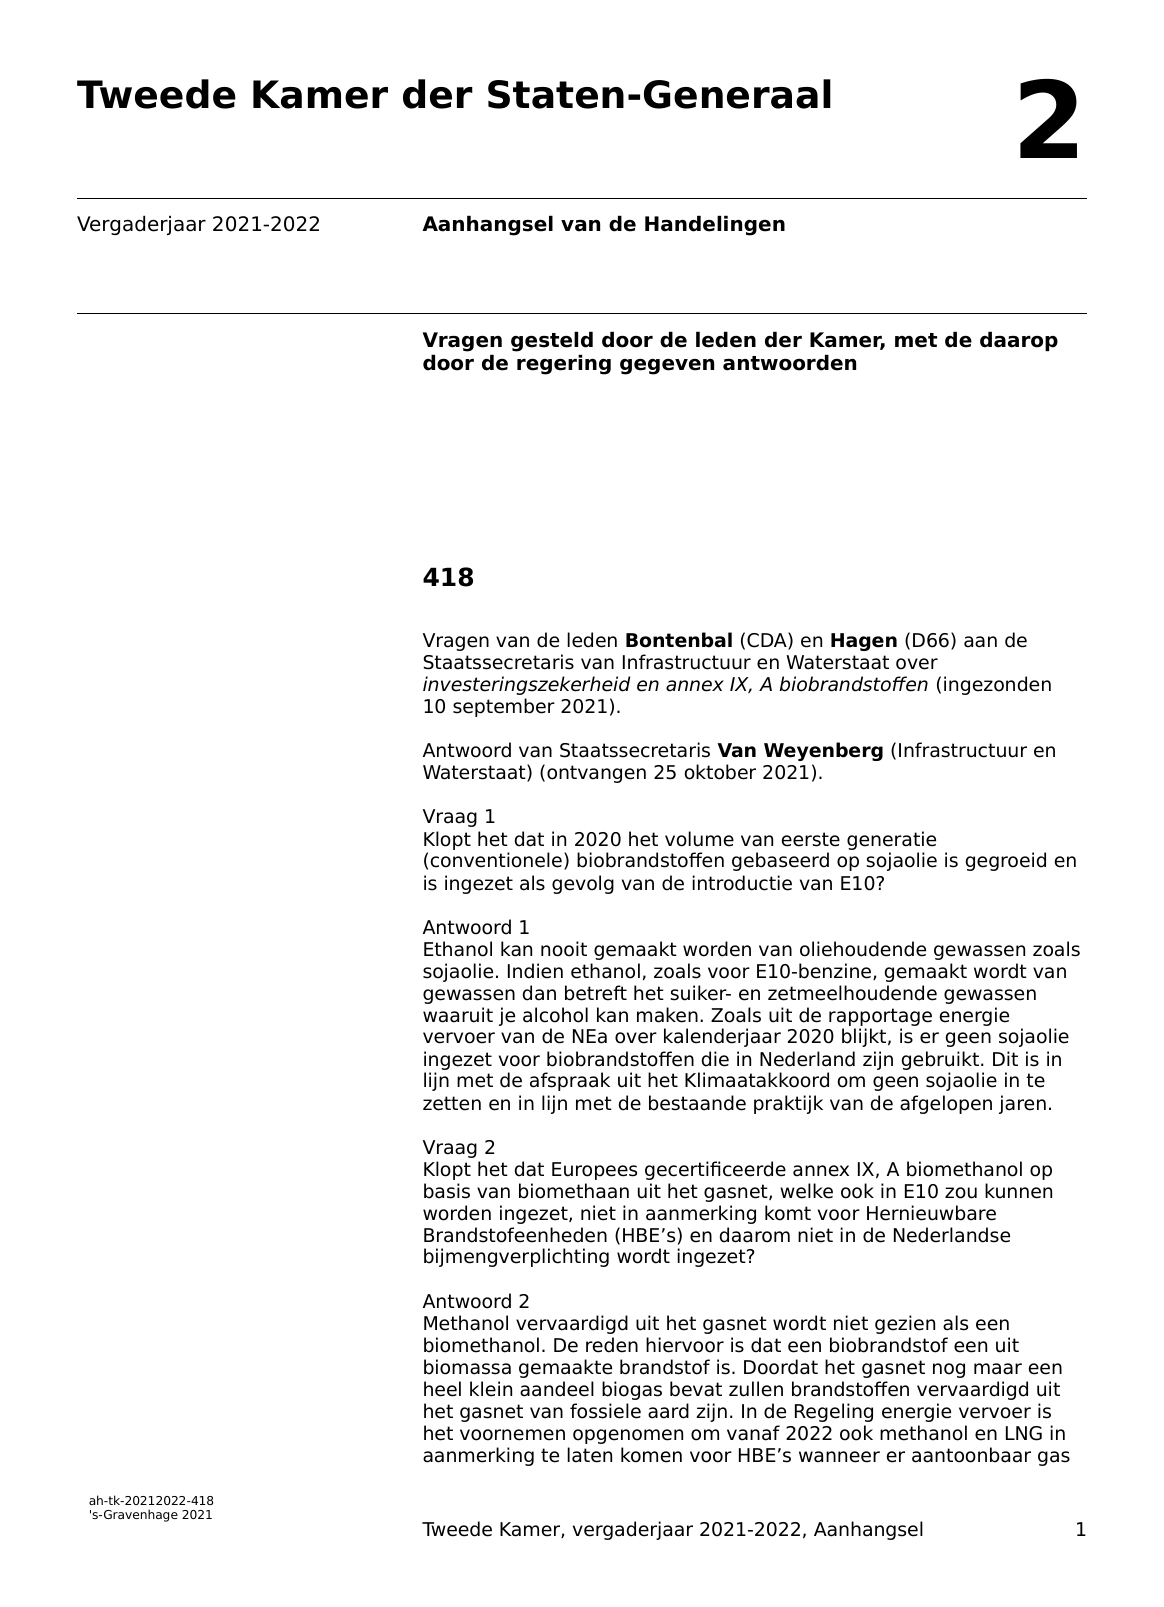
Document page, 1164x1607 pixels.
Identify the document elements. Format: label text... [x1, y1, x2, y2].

table_cell Aanhangsel van de Handelingen [422, 199, 1087, 313]
text Antwoord 1 [422, 917, 1087, 938]
table_cell Vragen gesteld door de leden der Kamer, met de daarop door de regering gegeven antwoorden [422, 314, 1087, 375]
text Methanol vervaardigd uit het gasnet wordt niet gezien als een biomethanol. De reden hiervoor is dat een biobrandstof een uit biomassa gemaakte brandstof is. Doordat het gasnet nog maar een heel klein aandeel biogas bevat zullen brandstoffen vervaardigd uit het gasnet van fossiele aard zijn. In de Regeling energie vervoer is het voornemen opgenomen om vanaf 2022 ook methanol en LNG in aanmerking te laten komen voor HBE’s wanneer er aantoonbaar gas [422, 1313, 1087, 1466]
text Ethanol kan nooit gemaakt worden van oliehoudende gewassen zoals sojaolie. Indien ethanol, zoals voor E10-benzine, gemaakt wordt van gewassen dan betreft het suiker- en zetmeelhoudende gewassen waaruit je alcohol kan maken. Zoals uit de rapportage energie vervoer van de NEa over kalenderjaar 2020 blijkt, is er geen sojaolie ingezet voor biobrandstoffen die in Nederland zijn gebruikt. Dit is in lijn met de afspraak uit het Klimaatakkoord om geen sojaolie in te zetten en in lijn met de bestaande praktijk van de afgelopen jaren. [422, 938, 1087, 1114]
table_cell [77, 314, 422, 375]
text Antwoord 2 [422, 1291, 1087, 1313]
table_cell Vergaderjaar 2021-2022 [77, 199, 422, 313]
text Antwoord van Staatssecretaris Van Weyenberg (Infrastructuur en Waterstaat) (ontvangen 25 oktober 2021). [422, 740, 1087, 784]
text ah-tk-20212022-418 [88, 1494, 323, 1508]
text Vraag 2 [422, 1137, 1087, 1158]
text Vraag 1 [422, 806, 1087, 828]
text 418 [422, 563, 1087, 592]
table_header Tweede Kamer der Staten-Generaal [77, 59, 886, 198]
table_header 2 [886, 59, 1087, 198]
text Klopt het dat in 2020 het volume van eerste generatie (conventionele) biobrandstoffen gebaseerd op sojaolie is gegroeid en is ingezet als gevolg van de introductie van E10? [422, 828, 1087, 894]
text Klopt het dat Europees gecertificeerde annex IX, A biomethanol op basis van biomethaan uit het gasnet, welke ook in E10 zou kunnen worden ingezet, niet in aanmerking komt voor Hernieuwbare Brandstofeenheden (HBE’s) en daarom niet in de Nederlandse bijmengverplichting wordt ingezet? [422, 1158, 1087, 1268]
text Vragen van de leden Bontenbal (CDA) en Hagen (D66) aan de Staatssecretaris van Infrastructuur en Waterstaat over investeringszekerheid en annex IX, A biobrandstoffen (ingezonden 10 september 2021). [422, 630, 1087, 718]
text 's-Gravenhage 2021 [88, 1508, 323, 1522]
